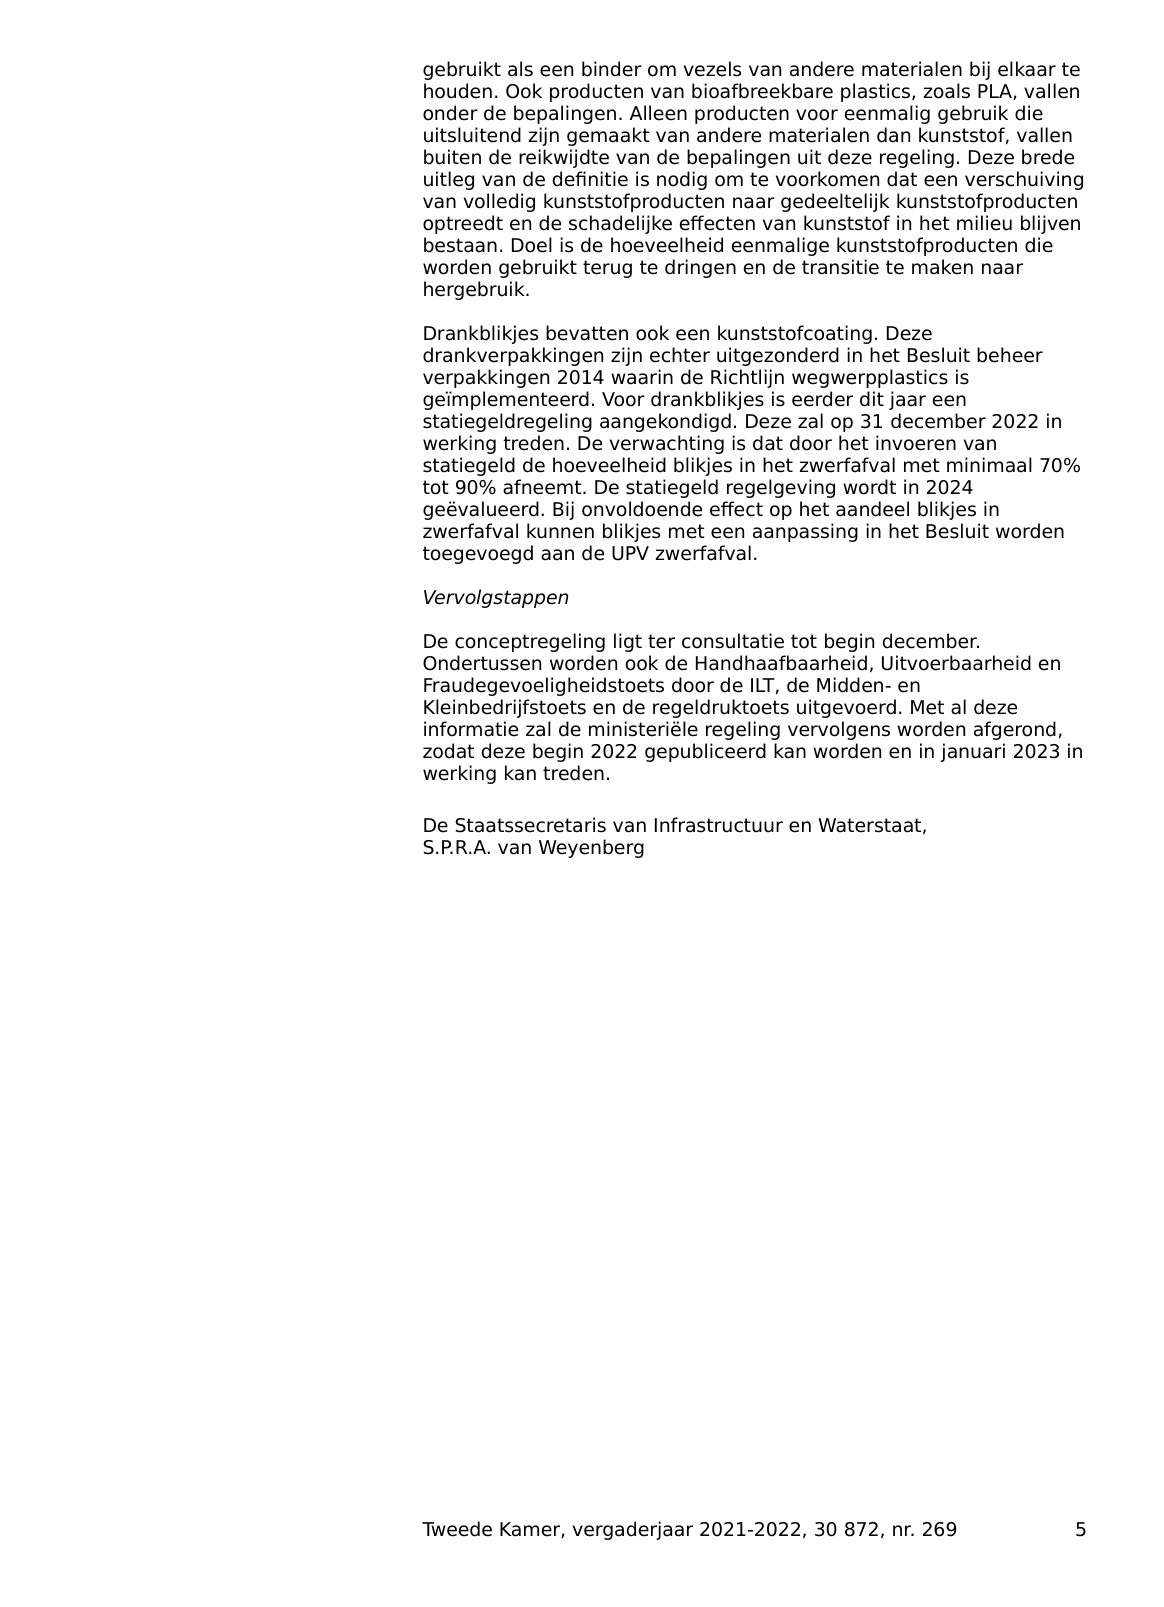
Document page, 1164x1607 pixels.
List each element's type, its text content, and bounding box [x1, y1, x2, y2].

text De conceptregeling ligt ter consultatie tot begin december. Ondertussen worden ook de Handhaafbaarheid, Uitvoerbaarheid en Fraudegevoeligheidstoets door de ILT, de Midden- en Kleinbedrijfstoets en de regeldruktoets uitgevoerd. Met al deze informatie zal de ministeriële regeling vervolgens worden afgerond, zodat deze begin 2022 gepubliceerd kan worden en in januari 2023 in werking kan treden. [422, 631, 1087, 785]
text De Staatssecretaris van Infrastructuur en Waterstaat, S.P.R.A. van Weyenberg [422, 815, 1087, 859]
subtitle Vervolgstappen [422, 587, 1087, 609]
text Drankblikjes bevatten ook een kunststofcoating. Deze drankverpakkingen zijn echter uitgezonderd in het Besluit beheer verpakkingen 2014 waarin de Richtlijn wegwerpplastics is geïmplementeerd. Voor drankblikjes is eerder dit jaar een statiegeldregeling aangekondigd. Deze zal op 31 december 2022 in werking treden. De verwachting is dat door het invoeren van statiegeld de hoeveelheid blikjes in het zwerfafval met minimaal 70% tot 90% afneemt. De statiegeld regelgeving wordt in 2024 geëvalueerd. Bij onvoldoende effect op het aandeel blikjes in zwerfafval kunnen blikjes met een aanpassing in het Besluit worden toegevoegd aan de UPV zwerfafval. [422, 323, 1087, 565]
text gebruikt als een binder om vezels van andere materialen bij elkaar te houden. Ook producten van bioafbreekbare plastics, zoals PLA, vallen onder de bepalingen. Alleen producten voor eenmalig gebruik die uitsluitend zijn gemaakt van andere materialen dan kunststof, vallen buiten de reikwijdte van de bepalingen uit deze regeling. Deze brede uitleg van de definitie is nodig om te voorkomen dat een verschuiving van volledig kunststofproducten naar gedeeltelijk kunststofproducten optreedt en de schadelijke effecten van kunststof in het milieu blijven bestaan. Doel is de hoeveelheid eenmalige kunststofproducten die worden gebruikt terug te dringen en de transitie te maken naar hergebruik. [422, 59, 1087, 301]
